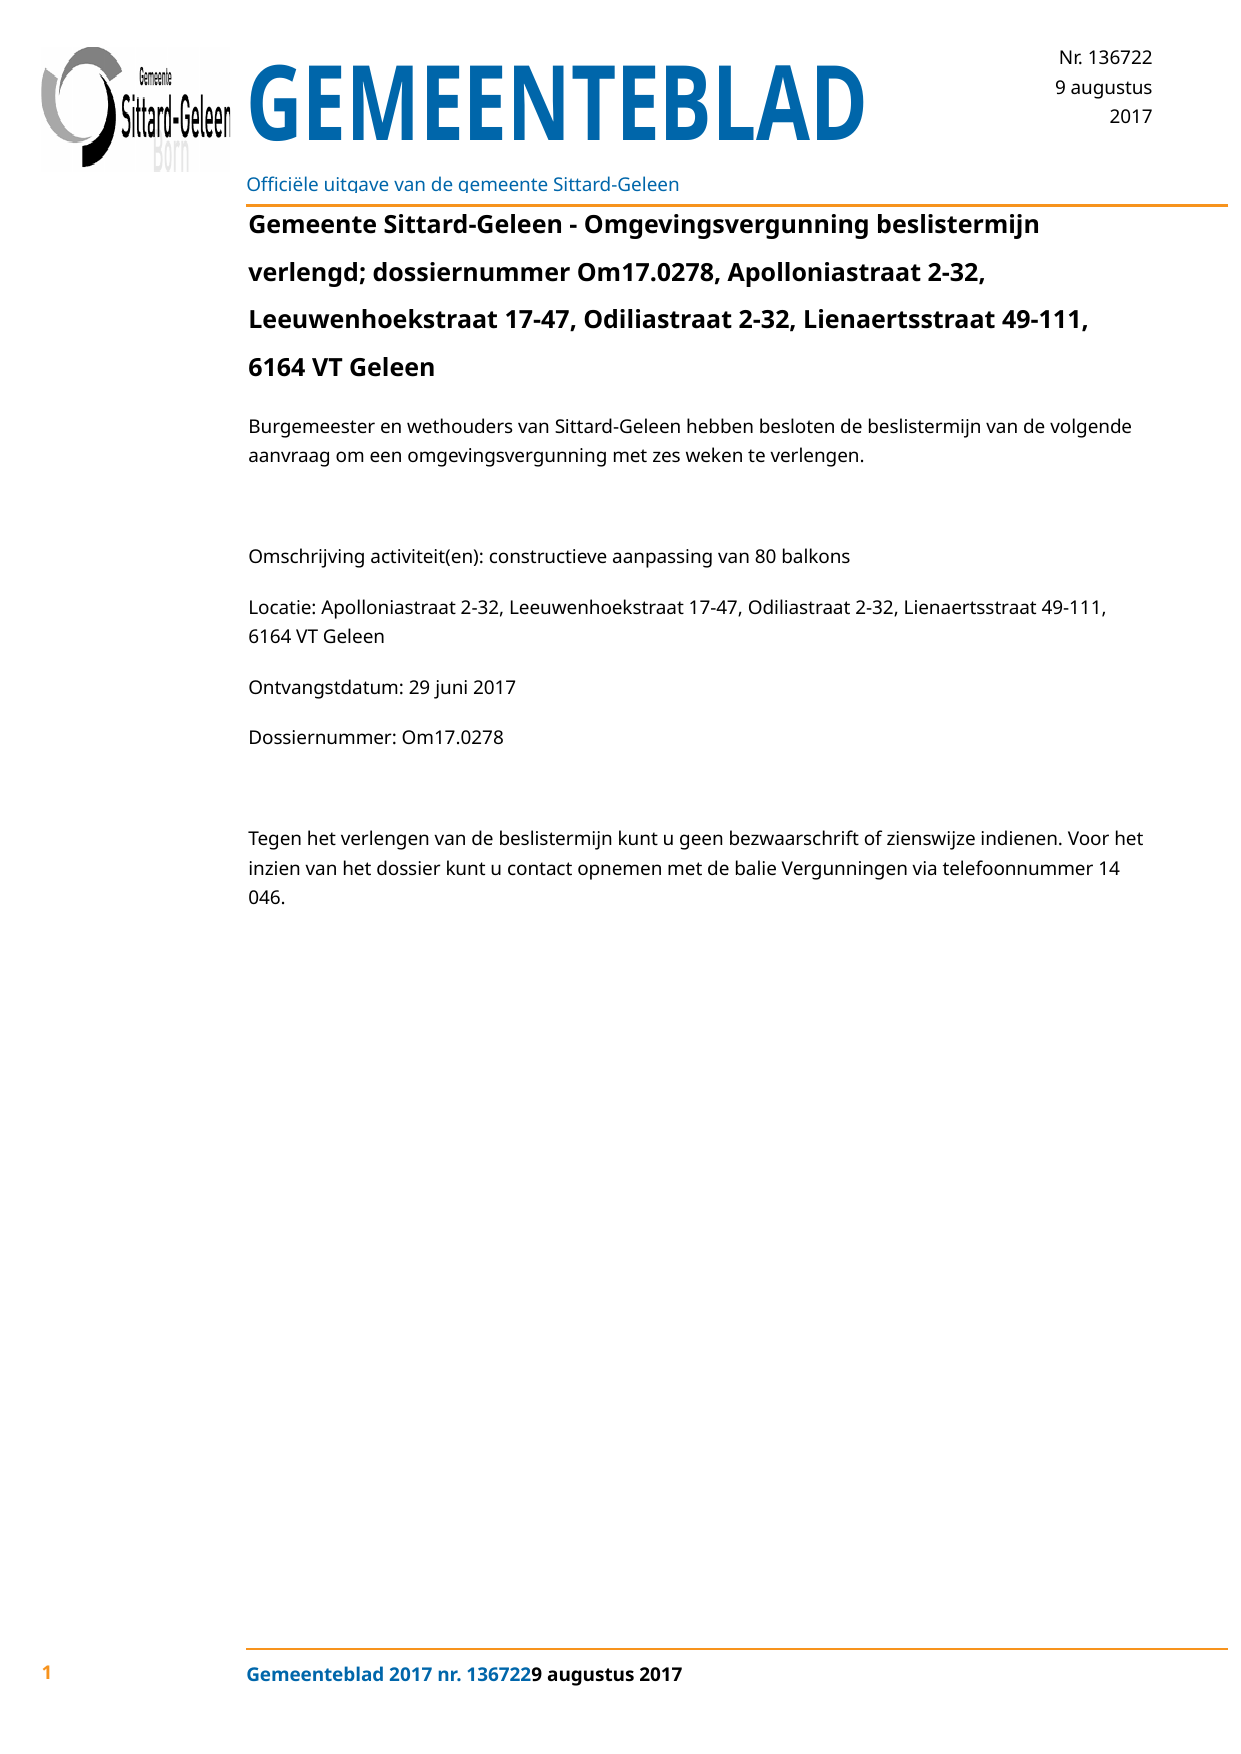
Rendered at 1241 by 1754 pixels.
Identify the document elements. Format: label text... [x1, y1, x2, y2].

text Dossiernummer: Om17.0278 [248, 724, 1152, 750]
text Tegen het verlengen van de beslistermijn kunt u geen bezwaarschrift of zienswijze indienen. Voor het inzien van het dossier kunt u contact opnemen met de balie Vergunningen via telefoonnummer 14 046. [248, 825, 1152, 910]
text Omschrijving activiteit(en): constructieve aanpassing van 80 balkons [248, 543, 1152, 569]
text Ontvangstdatum: 29 juni 2017 [248, 674, 1152, 700]
picture [41, 47, 231, 172]
text Burgemeester en wethouders van Sittard-Geleen hebben besloten de beslistermijn van de volgende aanvraag om een omgevingsvergunning met zes weken te verlengen. [248, 413, 1152, 468]
text Gemeente Sittard-Geleen - Omgevingsvergunning beslistermijn verlengd; dossiernummer Om17.0278, Apolloniastraat 2-32, Leeuwenhoekstraat 17-47, Odiliastraat 2-32, Lienaertsstraat 49-111, 6164 VT Geleen [248, 207, 1152, 384]
text Locatie: Apolloniastraat 2-32, Leeuwenhoekstraat 17-47, Odiliastraat 2-32, Lienaertsstraat 49-111, 6164 VT Geleen [248, 594, 1152, 649]
